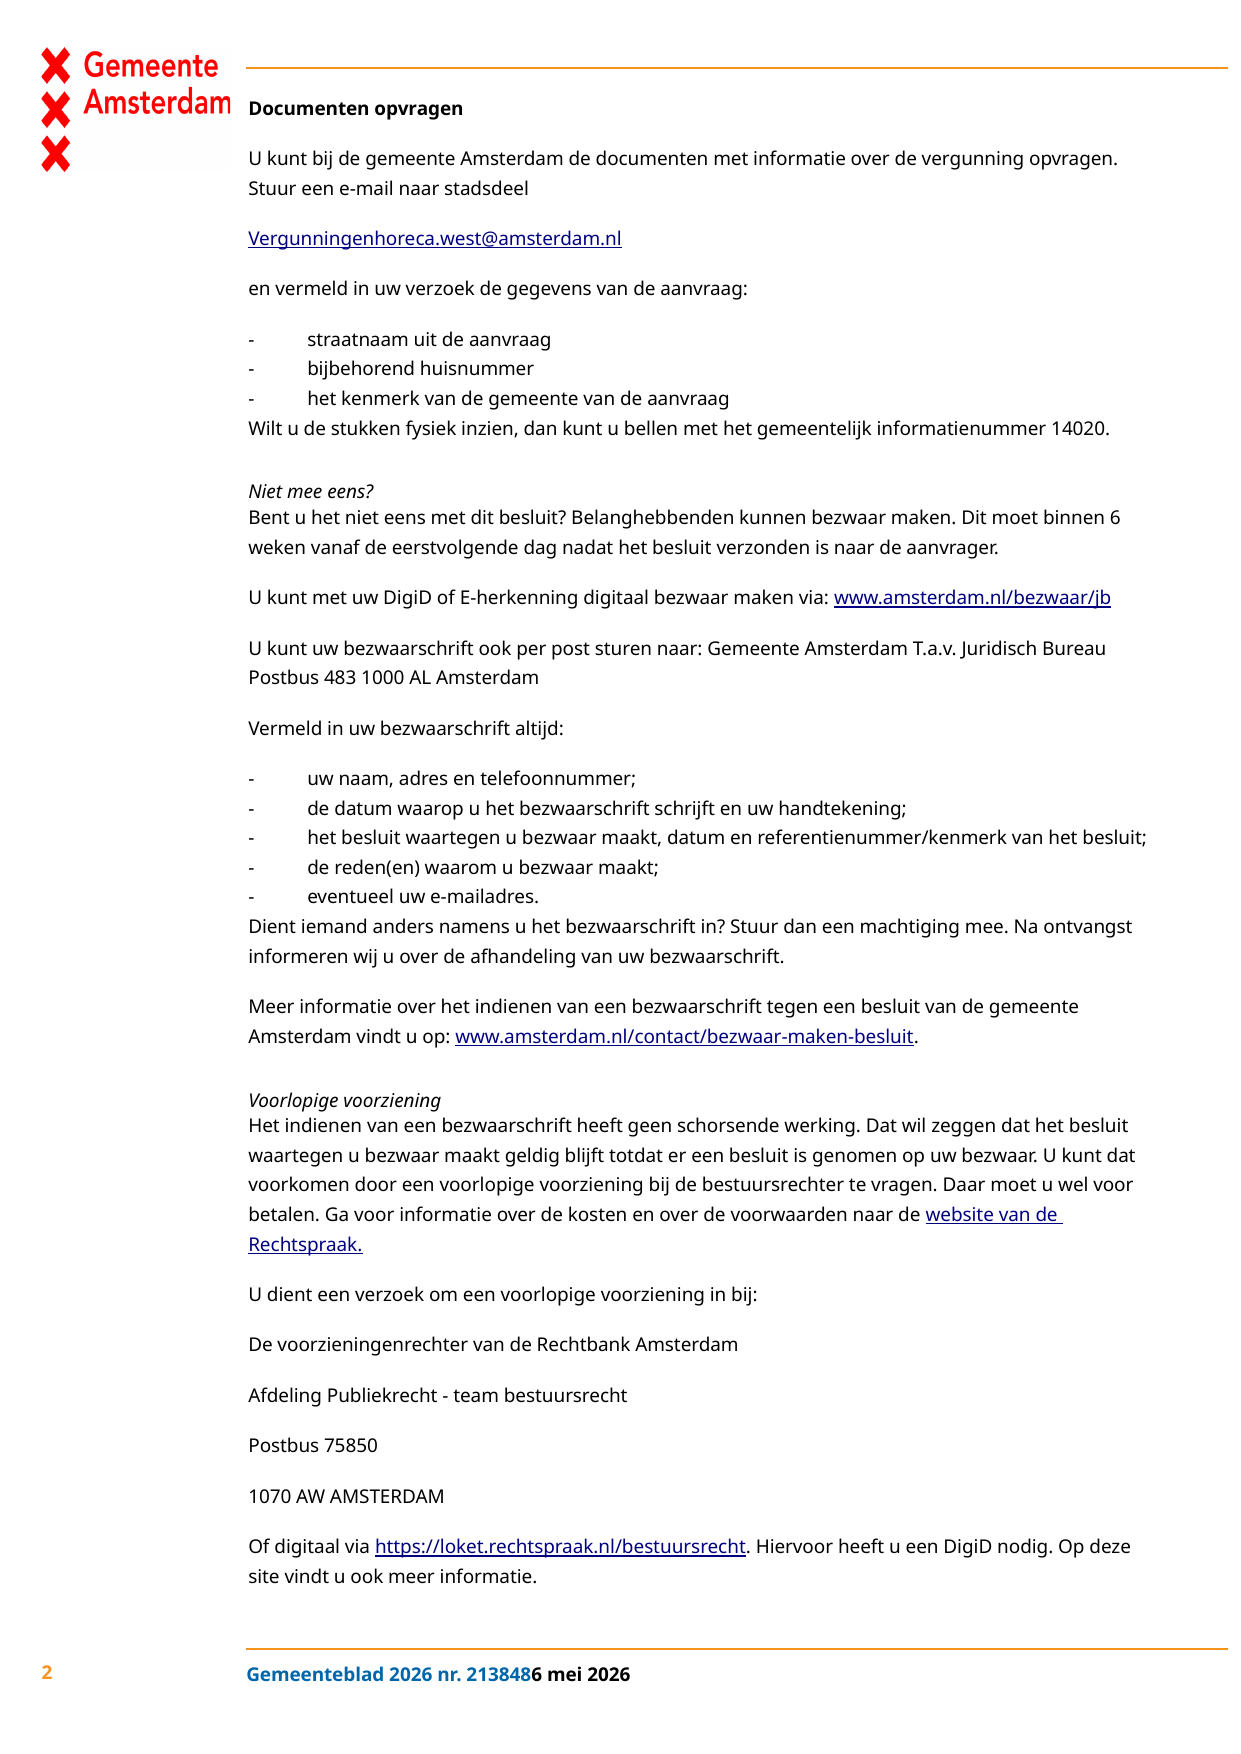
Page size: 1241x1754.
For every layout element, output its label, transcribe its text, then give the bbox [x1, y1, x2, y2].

text De voorzieningenrechter van de Rechtbank Amsterdam [248, 1332, 1152, 1357]
text U kunt met uw DigiD of E-herkenning digitaal bezwaar maken via: www.amsterdam.nl/bezwaar/jb [248, 584, 1152, 610]
text U kunt uw bezwaarschrift ook per post sturen naar: Gemeente Amsterdam T.a.v. Juridisch Bureau Postbus 483 1000 AL Amsterdam [248, 635, 1152, 690]
text Of digitaal via https://loket.rechtspraak.nl/bestuursrecht. Hiervoor heeft u een DigiD nodig. Op deze site vindt u ook meer informatie. [248, 1533, 1152, 1589]
text 1070 AW AMSTERDAM [248, 1483, 1152, 1509]
list de reden(en) waarom u bezwaar maakt; [248, 854, 1152, 880]
picture [41, 47, 231, 172]
text Bent u het niet eens met dit besluit? Belanghebbenden kunnen bezwaar maken. Dit moet binnen 6 weken vanaf de eerstvolgende dag nadat het besluit verzonden is naar de aanvrager. [248, 504, 1152, 560]
list het kenmerk van de gemeente van de aanvraag [248, 385, 1152, 411]
text Voorlopige voorziening [248, 1087, 1152, 1112]
text Wilt u de stukken fysiek inzien, dan kunt u bellen met het gemeentelijk informatienummer 14020. [248, 415, 1152, 441]
text Het indienen van een bezwaarschrift heeft geen schorsende werking. Dat wil zeggen dat het besluit waartegen u bezwaar maakt geldig blijft totdat er een besluit is genomen op uw bezwaar. U kunt dat voorkomen door een voorlopige voorziening bij de bestuursrechter te vragen. Daar moet u wel voor betalen. Ga voor informatie over de kosten en over de voorwaarden naar de website van de Rechtspraak. [248, 1112, 1152, 1257]
text Dient iemand anders namens u het bezwaarschrift in? Stuur dan een machtiging mee. Na ontvangst informeren wij u over de afhandeling van uw bezwaarschrift. [248, 913, 1152, 968]
text Postbus 75850 [248, 1432, 1152, 1458]
text en vermeld in uw verzoek de gegevens van de aanvraag: [248, 276, 1152, 301]
list bijbehorend huisnummer [248, 356, 1152, 381]
text U dient een verzoek om een voorlopige voorziening in bij: [248, 1281, 1152, 1307]
list de datum waarop u het bezwaarschrift schrijft en uw handtekening; [248, 795, 1152, 821]
text Vermeld in uw bezwaarschrift altijd: [248, 715, 1152, 741]
text Meer informatie over het indienen van een bezwaarschrift tegen een besluit van de gemeente Amsterdam vindt u op: www.amsterdam.nl/contact/bezwaar-maken-besluit. [248, 993, 1152, 1048]
list uw naam, adres en telefoonnummer; [248, 765, 1152, 791]
text U kunt bij de gemeente Amsterdam de documenten met informatie over de vergunning opvragen. Stuur een e-mail naar stadsdeel [248, 145, 1152, 201]
text Afdeling Publiekrecht - team bestuursrecht [248, 1382, 1152, 1408]
list straatnaam uit de aanvraag [248, 326, 1152, 352]
list het besluit waartegen u bezwaar maakt, datum en referentienummer/kenmerk van het besluit; [248, 824, 1152, 850]
text Vergunningenhoreca.west@amsterdam.nl [248, 225, 1152, 251]
list eventueel uw e-mailadres. [248, 884, 1152, 909]
text Niet mee eens? [248, 479, 1152, 504]
text Documenten opvragen [248, 95, 1152, 121]
